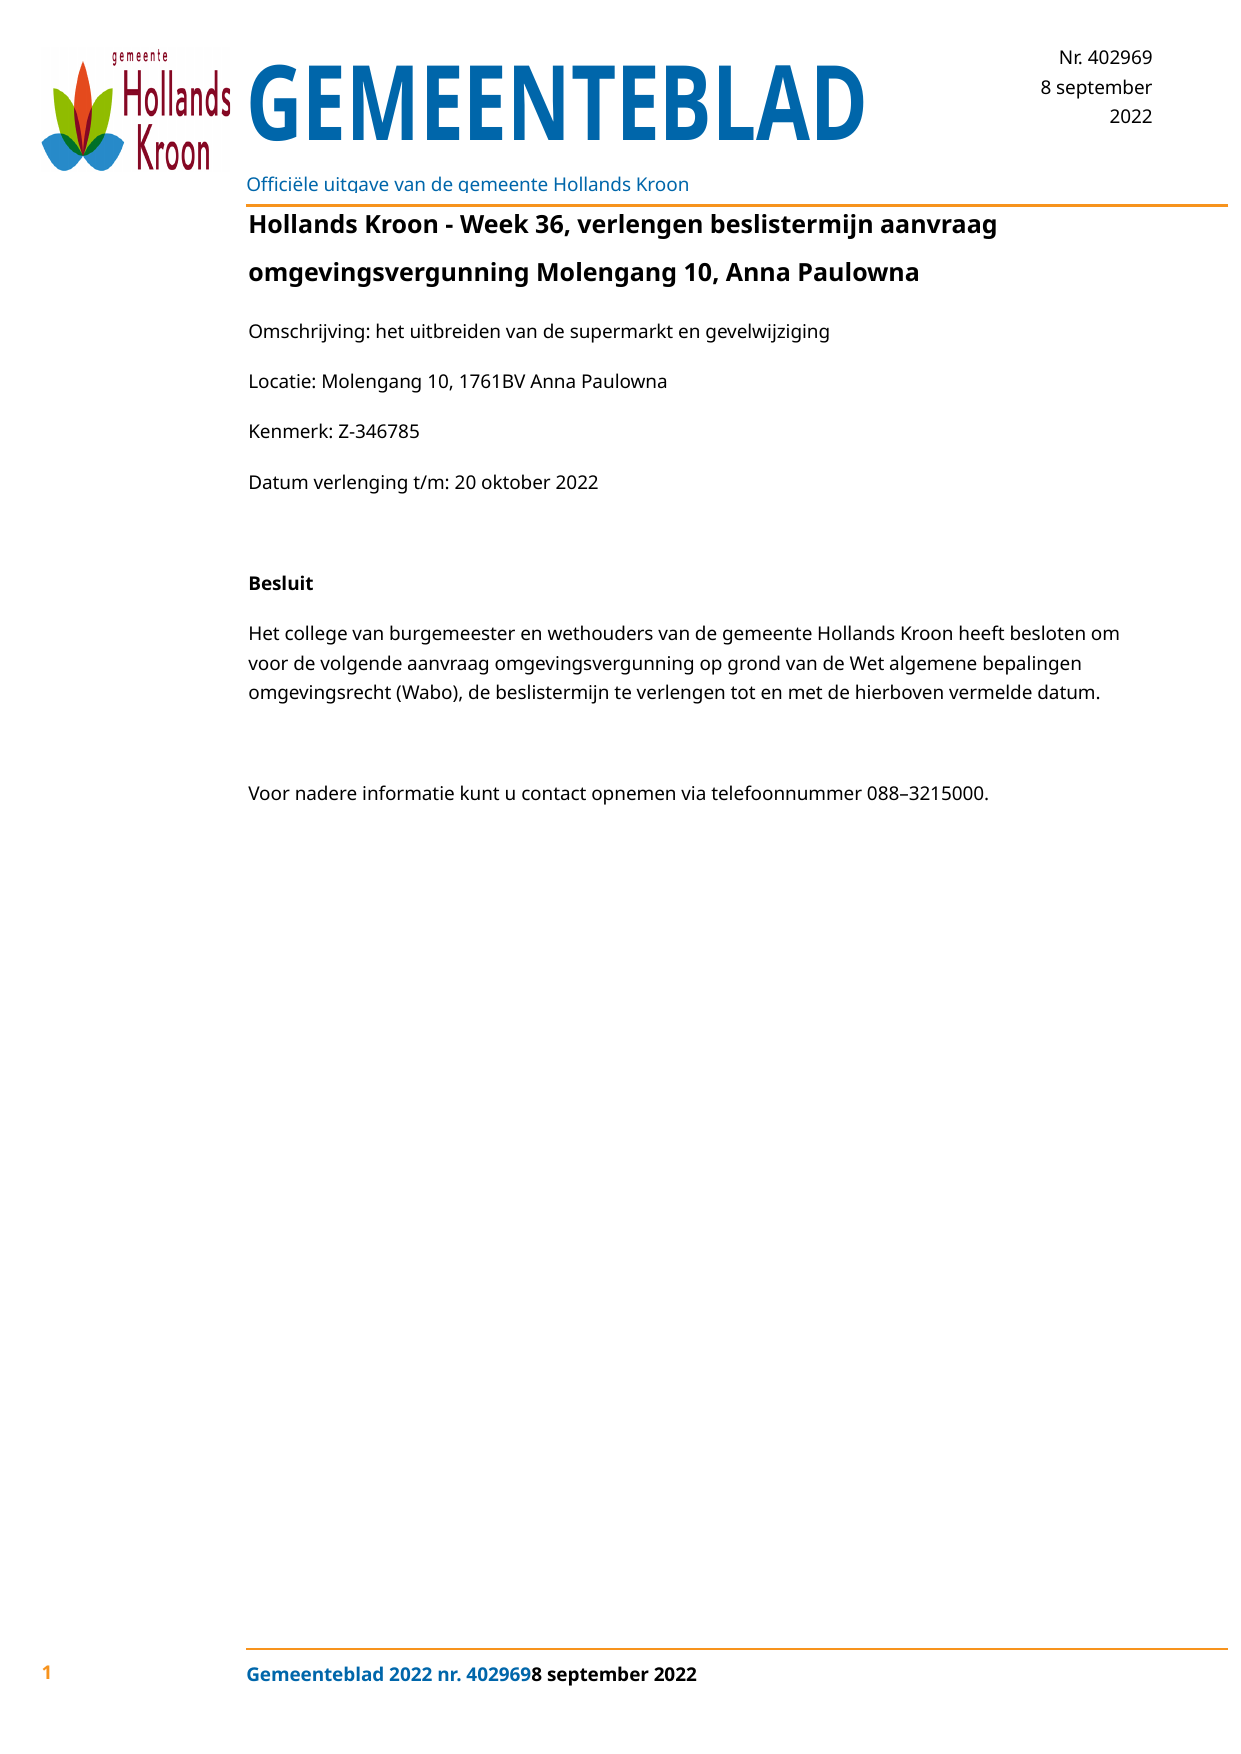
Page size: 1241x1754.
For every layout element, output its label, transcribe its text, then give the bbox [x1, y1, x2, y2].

picture [41, 47, 231, 172]
text Hollands Kroon - Week 36, verlengen beslistermijn aanvraag omgevingsvergunning Molengang 10, Anna Paulowna [248, 207, 1152, 288]
text Locatie: Molengang 10, 1761BV Anna Paulowna [248, 368, 1152, 394]
text Besluit [248, 570, 1152, 596]
text Datum verlenging t/m: 20 oktober 2022 [248, 469, 1152, 495]
text Omschrijving: het uitbreiden van de supermarkt en gevelwijziging [248, 318, 1152, 344]
text Voor nadere informatie kunt u contact opnemen via telefoonnummer 088–3215000. [248, 780, 1152, 806]
text Kenmerk: Z-346785 [248, 419, 1152, 444]
text Het college van burgemeester en wethouders van de gemeente Hollands Kroon heeft besloten om voor de volgende aanvraag omgevingsvergunning op grond van de Wet algemene bepalingen omgevingsrecht (Wabo), de beslistermijn te verlengen tot en met de hierboven vermelde datum. [248, 620, 1152, 705]
